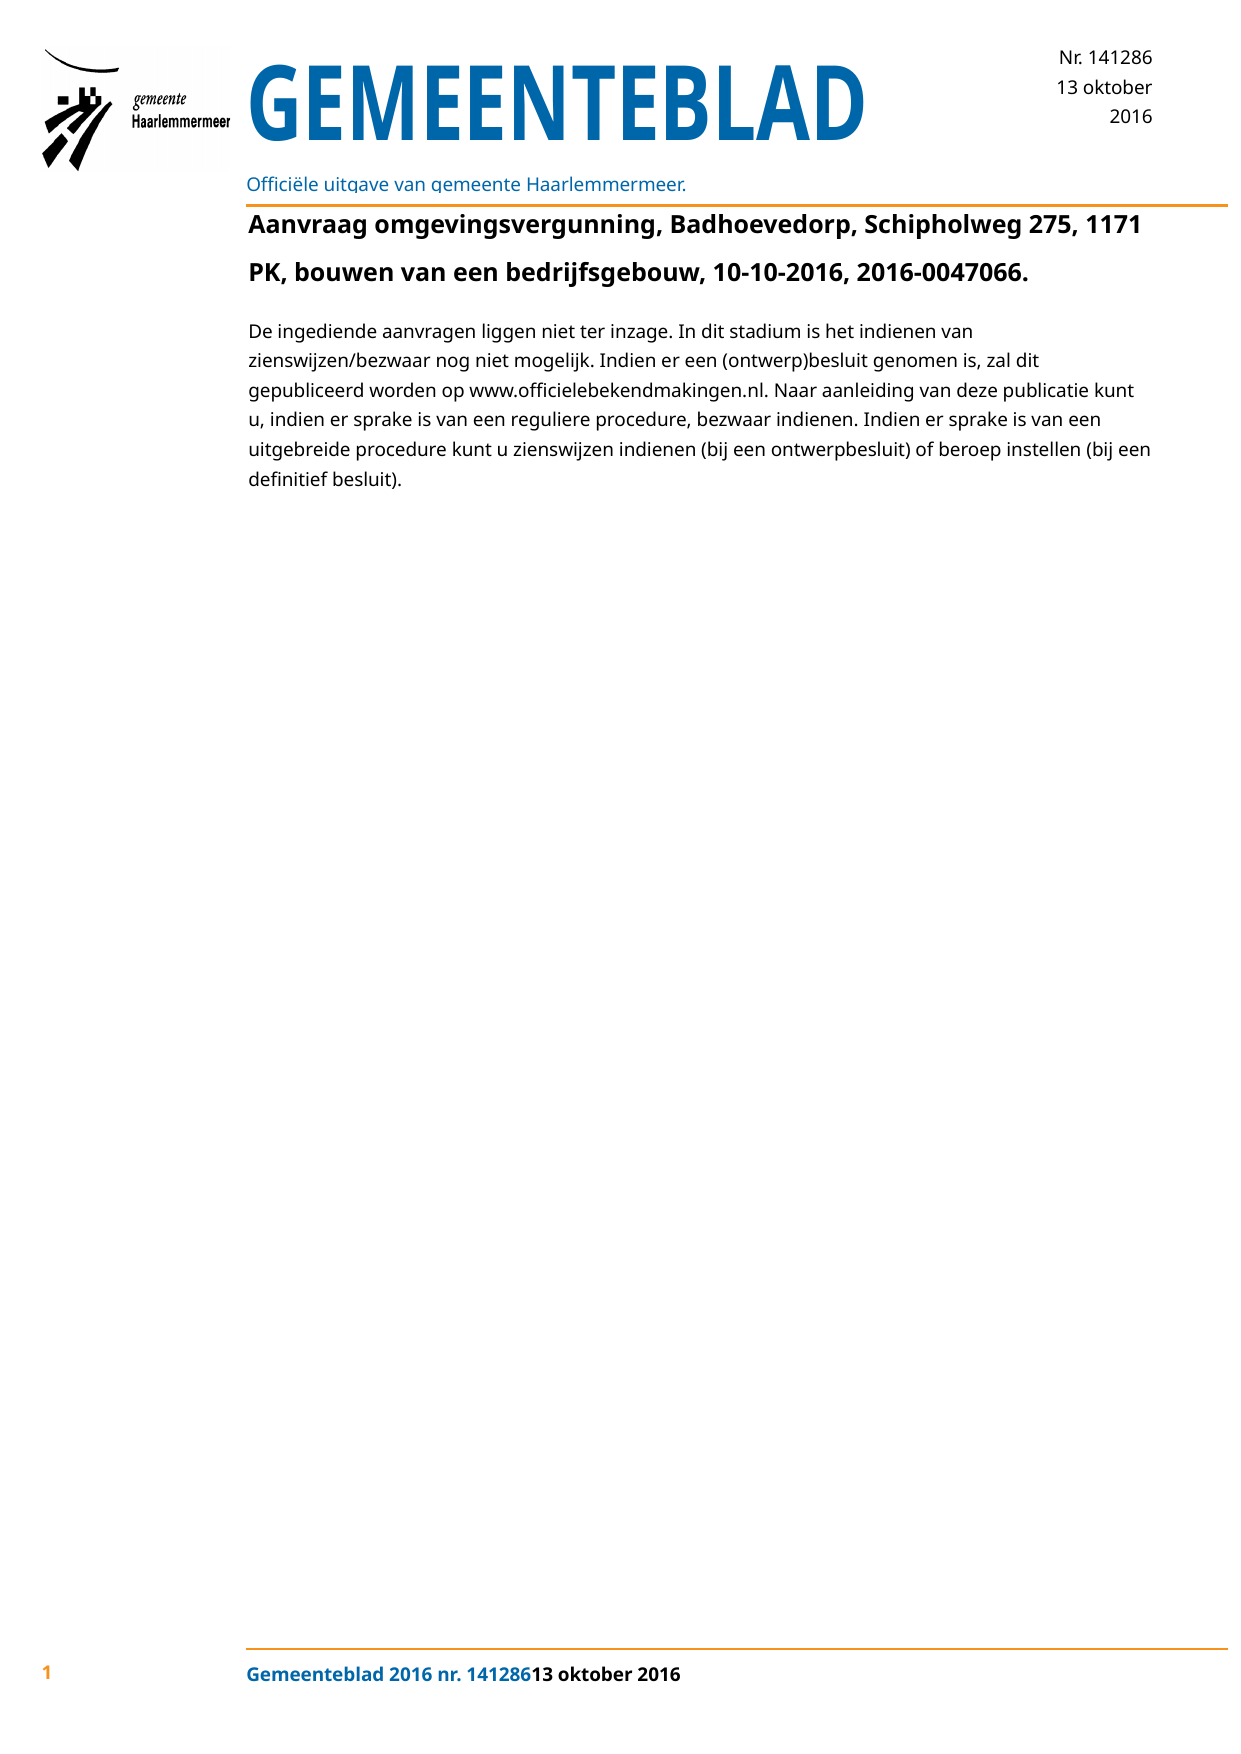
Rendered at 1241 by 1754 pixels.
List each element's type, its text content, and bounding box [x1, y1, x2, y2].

picture [41, 47, 231, 172]
text De ingediende aanvragen liggen niet ter inzage. In dit stadium is het indienen van zienswijzen/bezwaar nog niet mogelijk. Indien er een (ontwerp)besluit genomen is, zal dit gepubliceerd worden op www.officielebekendmakingen.nl. Naar aanleiding van deze publicatie kunt u, indien er sprake is van een reguliere procedure, bezwaar indienen. Indien er sprake is van een uitgebreide procedure kunt u zienswijzen indienen (bij een ontwerpbesluit) of beroep instellen (bij een definitief besluit). [248, 318, 1152, 492]
text Aanvraag omgevingsvergunning, Badhoevedorp, Schipholweg 275, 1171 PK, bouwen van een bedrijfsgebouw, 10-10-2016, 2016-0047066. [248, 207, 1152, 288]
